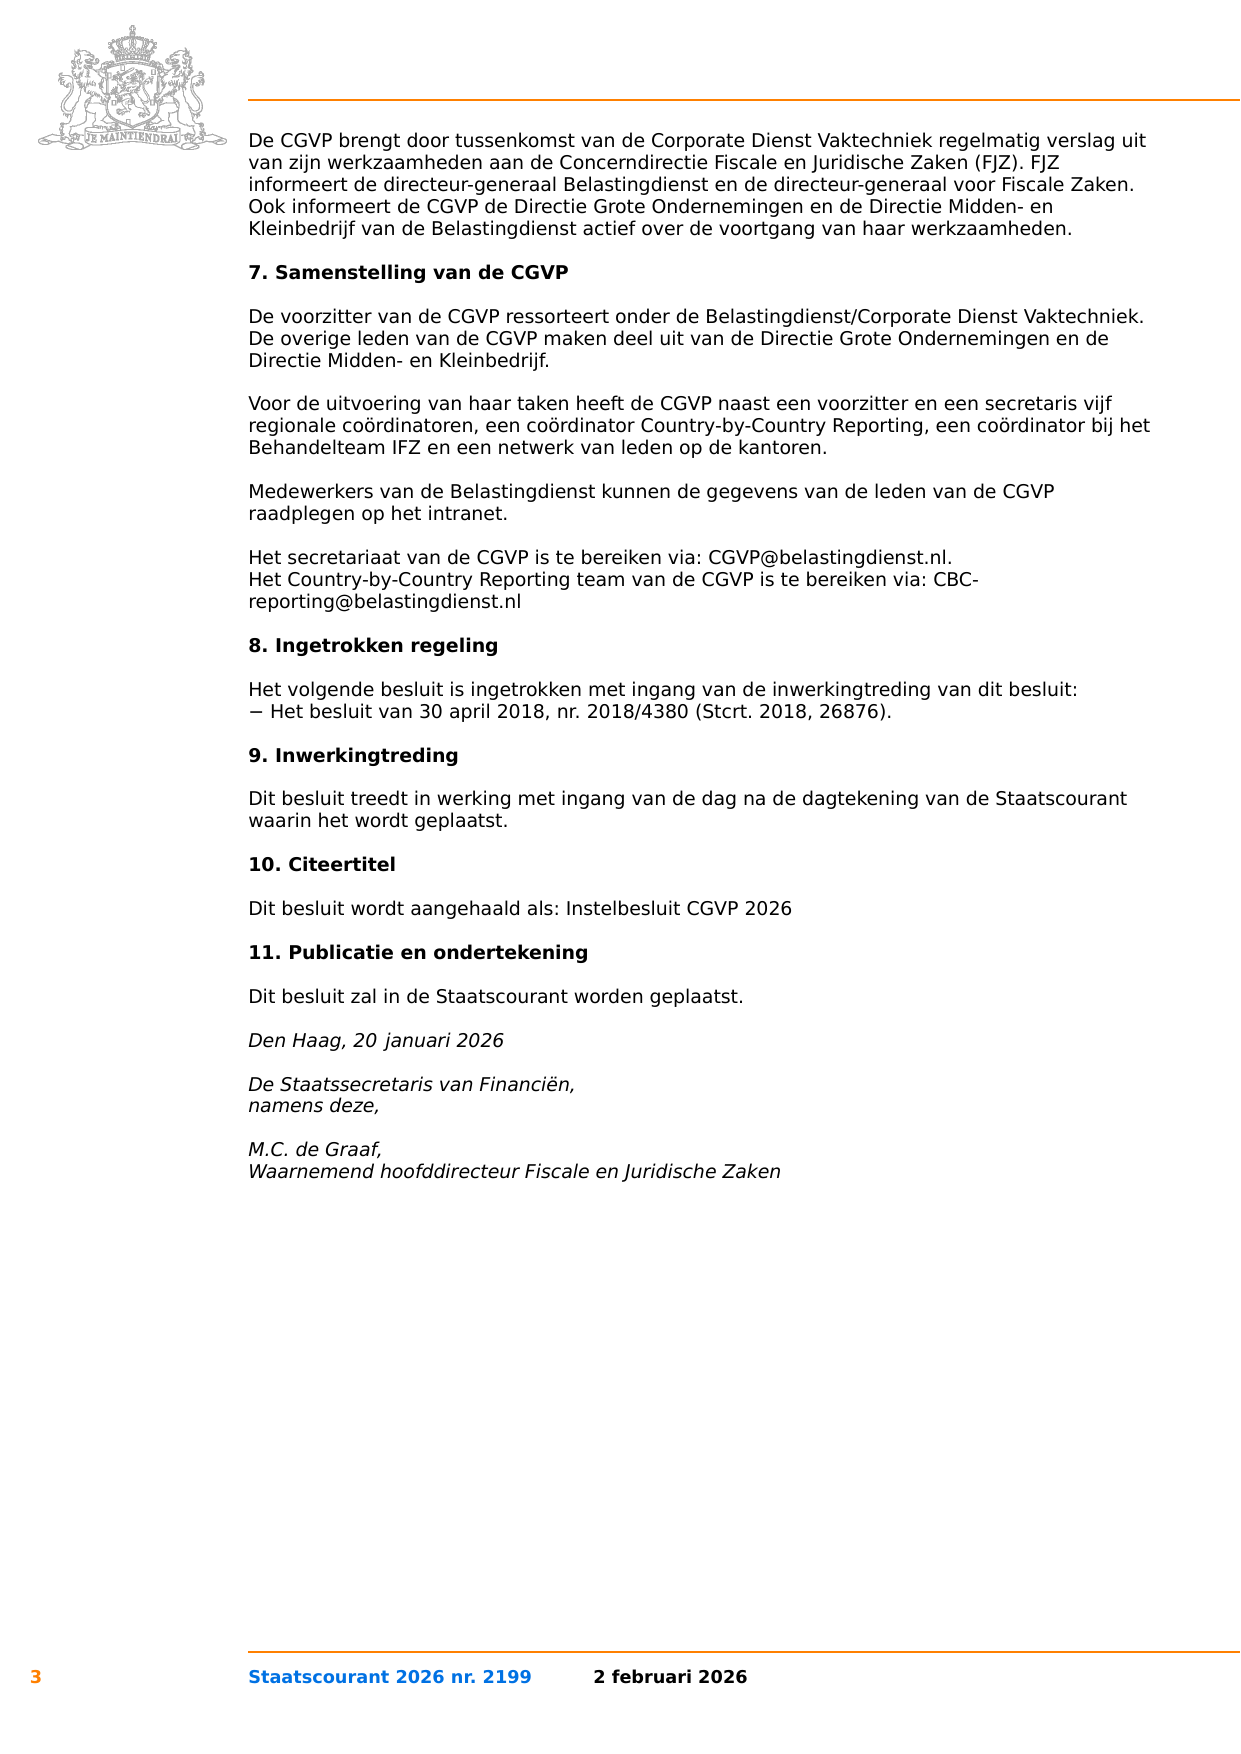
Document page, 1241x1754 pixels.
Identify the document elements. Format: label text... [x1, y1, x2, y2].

text − Het besluit van 30 april 2018, nr. 2018/4380 (Stcrt. 2018, 26876). [248, 701, 1163, 723]
text Den Haag, 20 januari 2026 [248, 1029, 1163, 1052]
text De Staatssecretaris van Financiën, namens deze, M.C. de Graaf, Waarnemend hoofddirecteur Fiscale en Juridische Zaken [248, 1073, 1163, 1183]
text Medewerkers van de Belastingdienst kunnen de gegevens van de leden van de CGVP raadplegen op het intranet. [248, 481, 1163, 525]
subtitle 10. Citeertitel [248, 854, 1163, 876]
text Het volgende besluit is ingetrokken met ingang van de inwerkingtreding van dit besluit: [248, 679, 1163, 701]
subtitle 8. Ingetrokken regeling [248, 635, 1163, 657]
text Dit besluit treedt in werking met ingang van de dag na de dagtekening van de Staatscourant waarin het wordt geplaatst. [248, 788, 1163, 832]
text Voor de uitvoering van haar taken heeft de CGVP naast een voorzitter en een secretaris vijf regionale coördinatoren, een coördinator Country-by-Country Reporting, een coördinator bij het Behandelteam IFZ en een netwerk van leden op de kantoren. [248, 393, 1163, 459]
subtitle 7. Samenstelling van de CGVP [248, 262, 1163, 284]
text Het secretariaat van de CGVP is te bereiken via: CGVP@belastingdienst.nl. [248, 547, 1163, 569]
text Het Country-by-Country Reporting team van de CGVP is te bereiken via: CBC-reporting@belastingdienst.nl [248, 569, 1163, 613]
text De voorzitter van de CGVP ressorteert onder de Belastingdienst/Corporate Dienst Vaktechniek. De overige leden van de CGVP maken deel uit van de Directie Grote Ondernemingen en de Directie Midden- en Kleinbedrijf. [248, 306, 1163, 371]
subtitle 9. Inwerkingtreding [248, 744, 1163, 766]
text De CGVP brengt door tussenkomst van de Corporate Dienst Vaktechniek regelmatig verslag uit van zijn werkzaamheden aan de Concerndirectie Fiscale en Juridische Zaken (FJZ). FJZ informeert de directeur-generaal Belastingdienst en de directeur-generaal voor Fiscale Zaken. Ook informeert de CGVP de Directie Grote Ondernemingen en de Directie Midden- en Kleinbedrijf van de Belastingdienst actief over de voortgang van haar werkzaamheden. [248, 130, 1163, 240]
picture [38, 25, 227, 150]
text Dit besluit zal in de Staatscourant worden geplaatst. [248, 986, 1163, 1008]
text Dit besluit wordt aangehaald als: Instelbesluit CGVP 2026 [248, 898, 1163, 920]
subtitle 11. Publicatie en ondertekening [248, 942, 1163, 964]
